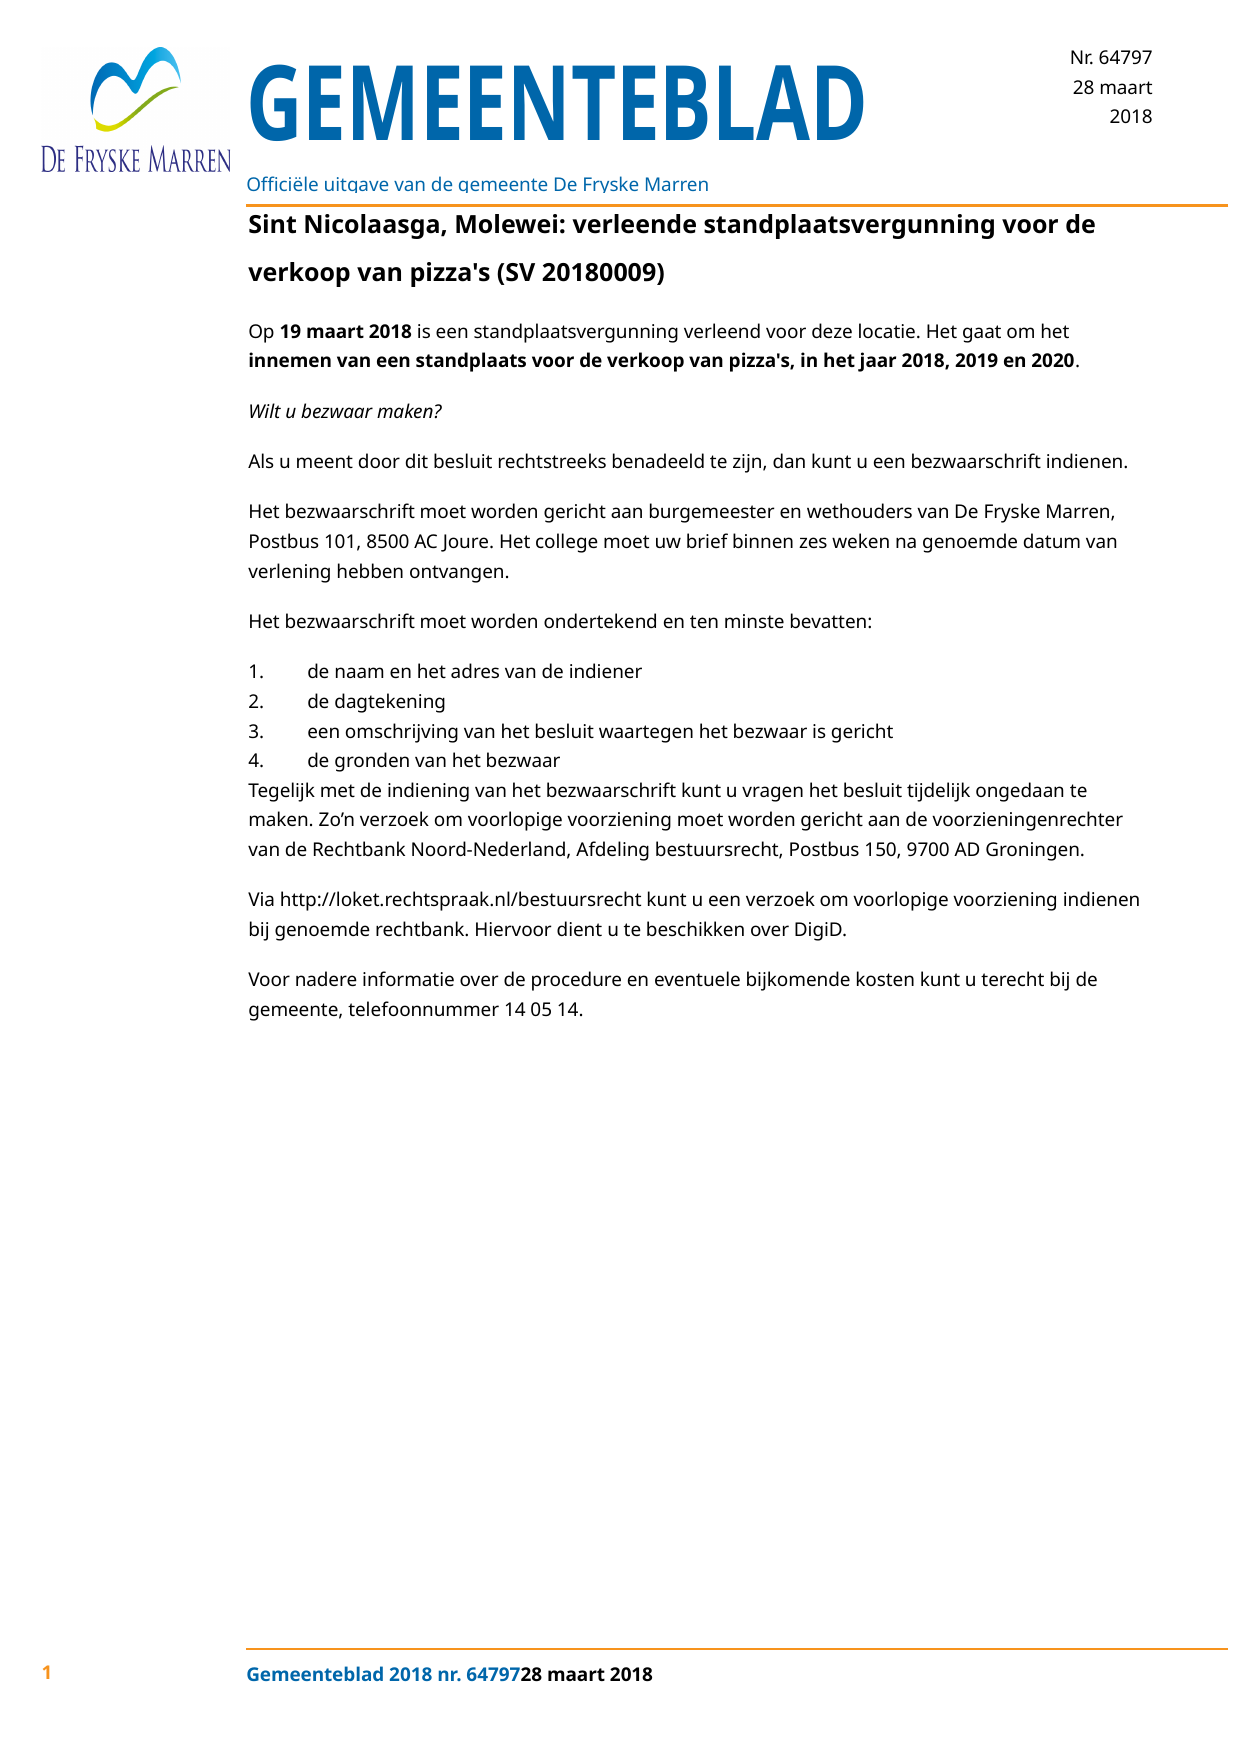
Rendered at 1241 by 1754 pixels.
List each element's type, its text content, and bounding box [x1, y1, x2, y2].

text Op 19 maart 2018 is een standplaatsvergunning verleend voor deze locatie. Het gaat om het innemen van een standplaats voor de verkoop van pizza's, in het jaar 2018, 2019 en 2020. [248, 318, 1152, 373]
text Als u meent door dit besluit rechtstreeks benadeeld te zijn, dan kunt u een bezwaarschrift indienen. [248, 448, 1152, 474]
list de naam en het adres van de indiener [248, 659, 1152, 684]
list een omschrijving van het besluit waartegen het bezwaar is gericht [248, 718, 1152, 744]
list de dagtekening [248, 688, 1152, 714]
text Voor nadere informatie over de procedure en eventuele bijkomende kosten kunt u terecht bij de gemeente, telefoonnummer 14 05 14. [248, 967, 1152, 1022]
text Via http://loket.rechtspraak.nl/bestuursrecht kunt u een verzoek om voorlopige voorziening indienen bij genoemde rechtbank. Hiervoor dient u te beschikken over DigiD. [248, 887, 1152, 942]
text Het bezwaarschrift moet worden ondertekend en ten minste bevatten: [248, 608, 1152, 634]
list de gronden van het bezwaar [248, 747, 1152, 773]
text Het bezwaarschrift moet worden gericht aan burgemeester en wethouders van De Fryske Marren, Postbus 101, 8500 AC Joure. Het college moet uw brief binnen zes weken na genoemde datum van verlening hebben ontvangen. [248, 499, 1152, 584]
text Wilt u bezwaar maken? [248, 398, 1152, 424]
text Sint Nicolaasga, Molewei: verleende standplaatsvergunning voor de verkoop van pizza's (SV 20180009) [248, 207, 1152, 288]
text Tegelijk met de indiening van het bezwaarschrift kunt u vragen het besluit tijdelijk ongedaan te maken. Zo’n verzoek om voorlopige voorziening moet worden gericht aan de voorzieningenrechter van de Rechtbank Noord-Nederland, Afdeling bestuursrecht, Postbus 150, 9700 AD Groningen. [248, 777, 1152, 862]
picture [41, 47, 231, 172]
